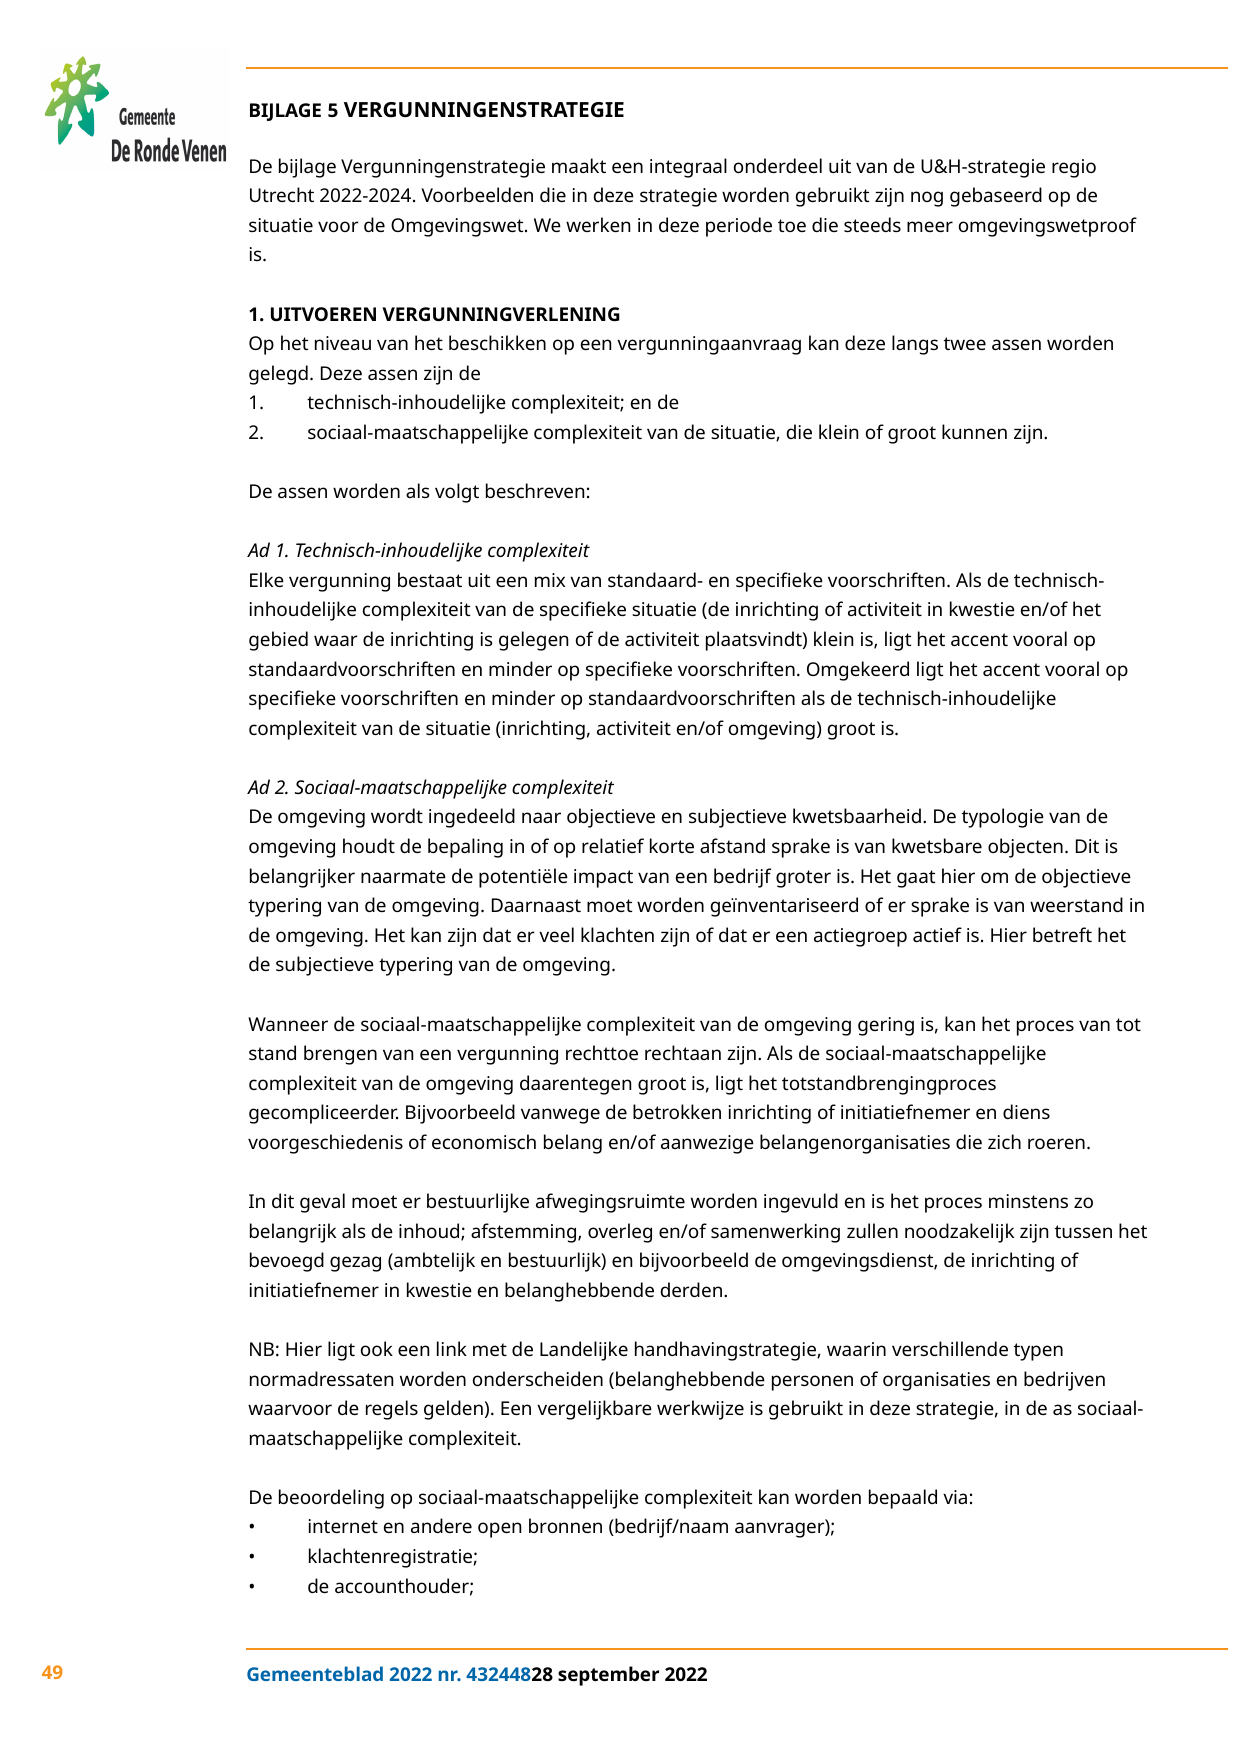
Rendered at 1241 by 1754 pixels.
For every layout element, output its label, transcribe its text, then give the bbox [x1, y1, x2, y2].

text BIJLAGE 5 VERGUNNINGENSTRATEGIE [248, 95, 1152, 123]
list sociaal-maatschappelijke complexiteit van de situatie, die klein of groot kunnen zijn. [248, 419, 1152, 445]
text Wanneer de sociaal-maatschappelijke complexiteit van de omgeving gering is, kan het proces van tot stand brengen van een vergunning rechttoe rechtaan zijn. Als de sociaal-maatschappelijke complexiteit van de omgeving daarentegen groot is, ligt het totstandbrengingproces gecompliceerder. Bijvoorbeeld vanwege de betrokken inrichting of initiatiefnemer en diens voorgeschiedenis of economisch belang en/of aanwezige belangenorganisaties die zich roeren. [248, 1011, 1152, 1155]
text Ad 2. Sociaal-maatschappelijke complexiteit [248, 774, 1152, 800]
text NB: Hier ligt ook een link met de Landelijke handhavingstrategie, waarin verschillende typen normadressaten worden onderscheiden (belanghebbende personen of organisaties en bedrijven waarvoor de regels gelden). Een vergelijkbare werkwijze is gebruikt in deze strategie, in de as sociaal-maatschappelijke complexiteit. [248, 1336, 1152, 1451]
text Op het niveau van het beschikken op een vergunningaanvraag kan deze langs twee assen worden gelegd. Deze assen zijn de [248, 330, 1152, 386]
text De omgeving wordt ingedeeld naar objectieve en subjectieve kwetsbaarheid. De typologie van de omgeving houdt de bepaling in of op relatief korte afstand sprake is van kwetsbare objecten. Dit is belangrijker naarmate de potentiële impact van een bedrijf groter is. Het gaat hier om de objectieve typering van de omgeving. Daarnaast moet worden geïnventariseerd of er sprake is van weerstand in de omgeving. Het kan zijn dat er veel klachten zijn of dat er een actiegroep actief is. Hier betreft het de subjectieve typering van de omgeving. [248, 804, 1152, 977]
text De bijlage Vergunningenstrategie maakt een integraal onderdeel uit van de U&H-strategie regio Utrecht 2022-2024. Voorbeelden die in deze strategie worden gebruikt zijn nog gebaseerd op de situatie voor de Omgevingswet. We werken in deze periode toe die steeds meer omgevingswetproof is. [248, 153, 1152, 267]
text Elke vergunning bestaat uit een mix van standaard- en specifieke voorschriften. Als de technisch-inhoudelijke complexiteit van de specifieke situatie (de inrichting of activiteit in kwestie en/of het gebied waar de inrichting is gelegen of de activiteit plaatsvindt) klein is, ligt het accent vooral op standaardvoorschriften en minder op specifieke voorschriften. Omgekeerd ligt het accent vooral op specifieke voorschriften en minder op standaardvoorschriften als de technisch-inhoudelijke complexiteit van de situatie (inrichting, activiteit en/of omgeving) groot is. [248, 567, 1152, 741]
text De beoordeling op sociaal-maatschappelijke complexiteit kan worden bepaald via: [248, 1484, 1152, 1510]
picture [41, 47, 231, 172]
list klachtenregistratie; [248, 1543, 1152, 1569]
list internet en andere open bronnen (bedrijf/naam aanvrager); [248, 1514, 1152, 1539]
text Ad 1. Technisch-inhoudelijke complexiteit [248, 537, 1152, 563]
list de accounthouder; [248, 1573, 1152, 1599]
text In dit geval moet er bestuurlijke afwegingsruimte worden ingevuld en is het proces minstens zo belangrijk als de inhoud; afstemming, overleg en/of samenwerking zullen noodzakelijk zijn tussen het bevoegd gezag (ambtelijk en bestuurlijk) en bijvoorbeeld de omgevingsdienst, de inrichting of initiatiefnemer in kwestie en belanghebbende derden. [248, 1188, 1152, 1303]
list technisch-inhoudelijke complexiteit; en de [248, 389, 1152, 415]
text 1. UITVOEREN VERGUNNINGVERLENING [248, 301, 1152, 327]
text De assen worden als volgt beschreven: [248, 478, 1152, 504]
